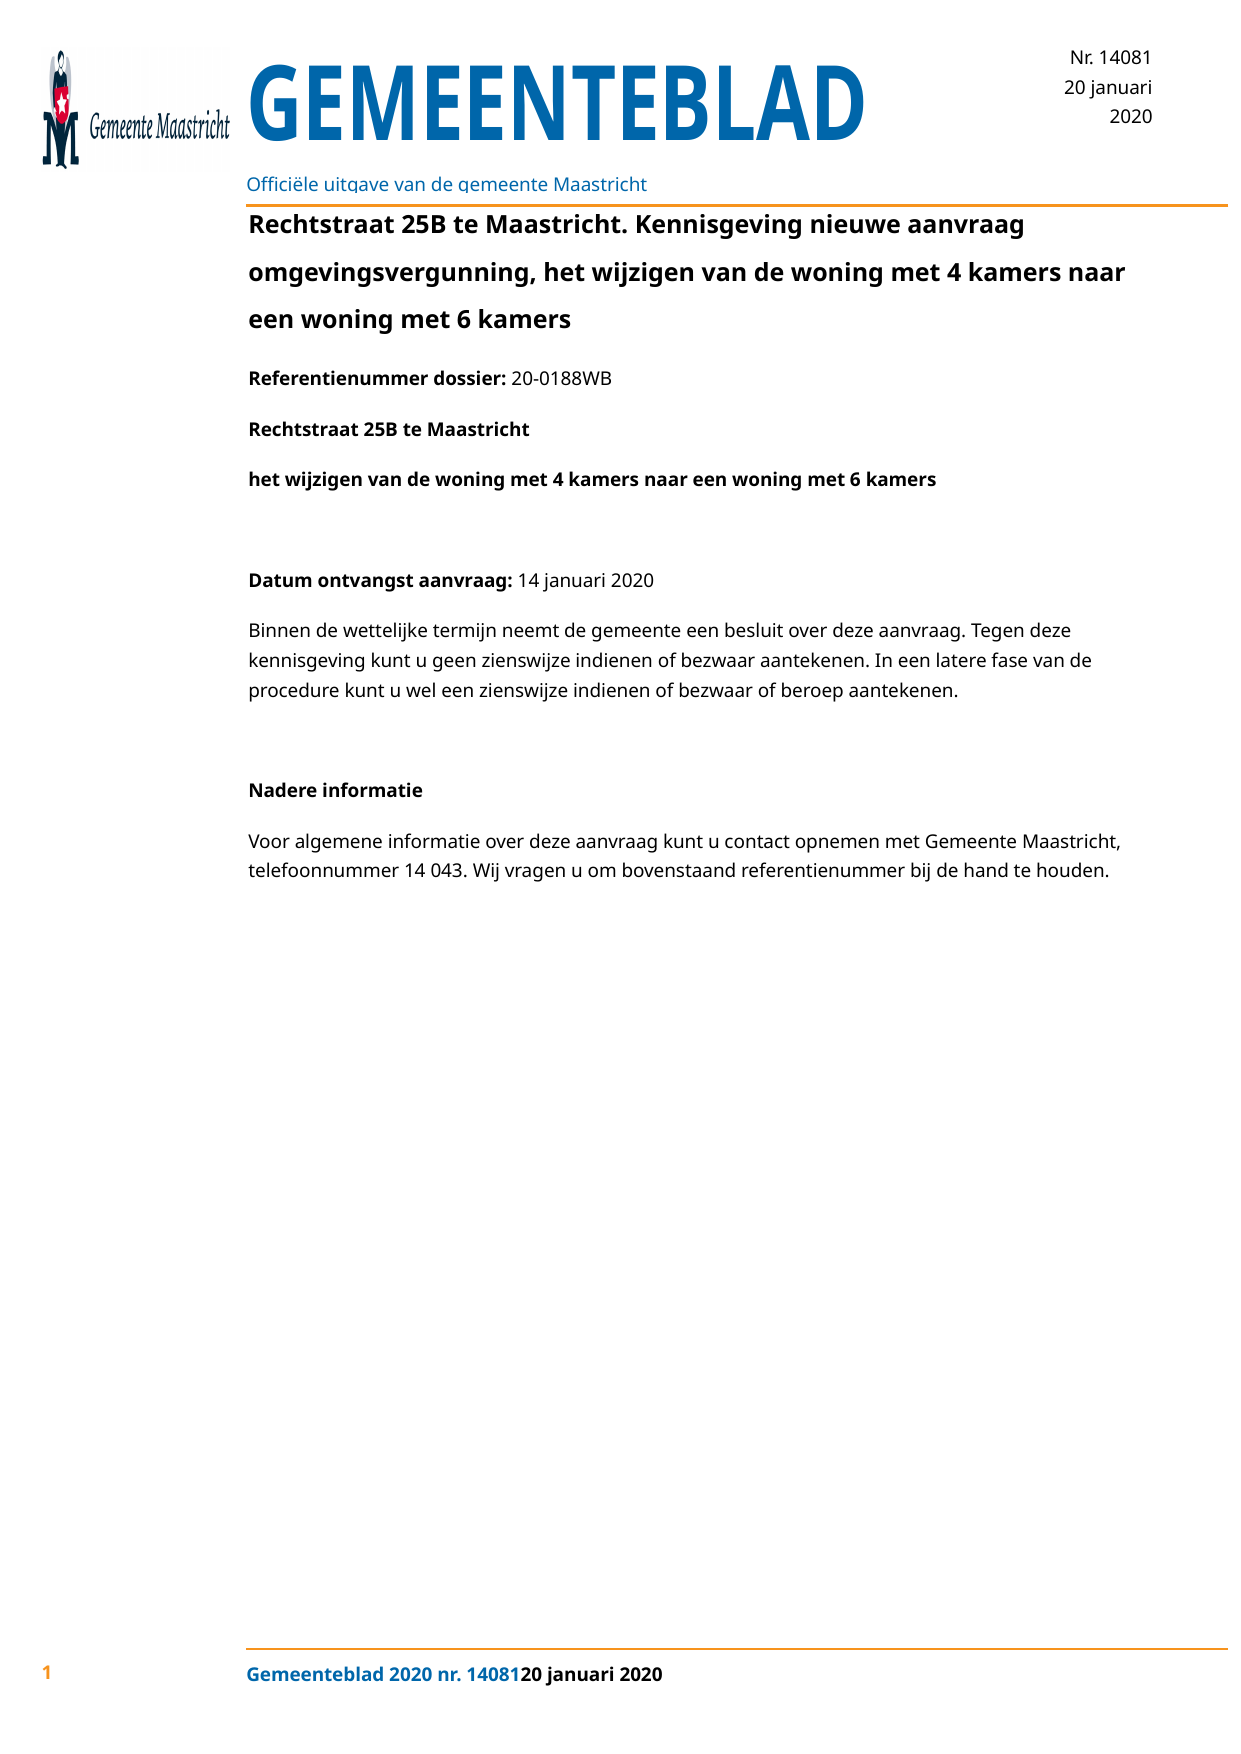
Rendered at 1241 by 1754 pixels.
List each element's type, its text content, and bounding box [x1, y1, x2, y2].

text Datum ontvangst aanvraag: 14 januari 2020 [248, 567, 1152, 593]
text Binnen de wettelijke termijn neemt de gemeente een besluit over deze aanvraag. Tegen deze kennisgeving kunt u geen zienswijze indienen of bezwaar aantekenen. In een latere fase van de procedure kunt u wel een zienswijze indienen of bezwaar of beroep aantekenen. [248, 618, 1152, 702]
text Referentienummer dossier: 20-0188WB [248, 366, 1152, 391]
text Rechtstraat 25B te Maastricht [248, 416, 1152, 442]
text Nadere informatie [248, 778, 1152, 803]
text Rechtstraat 25B te Maastricht. Kennisgeving nieuwe aanvraag omgevingsvergunning, het wijzigen van de woning met 4 kamers naar een woning met 6 kamers [248, 207, 1152, 336]
text het wijzigen van de woning met 4 kamers naar een woning met 6 kamers [248, 466, 1152, 492]
text Voor algemene informatie over deze aanvraag kunt u contact opnemen met Gemeente Maastricht, telefoonnummer 14 043. Wij vragen u om bovenstaand referentienummer bij de hand te houden. [248, 828, 1152, 883]
picture [41, 47, 231, 172]
